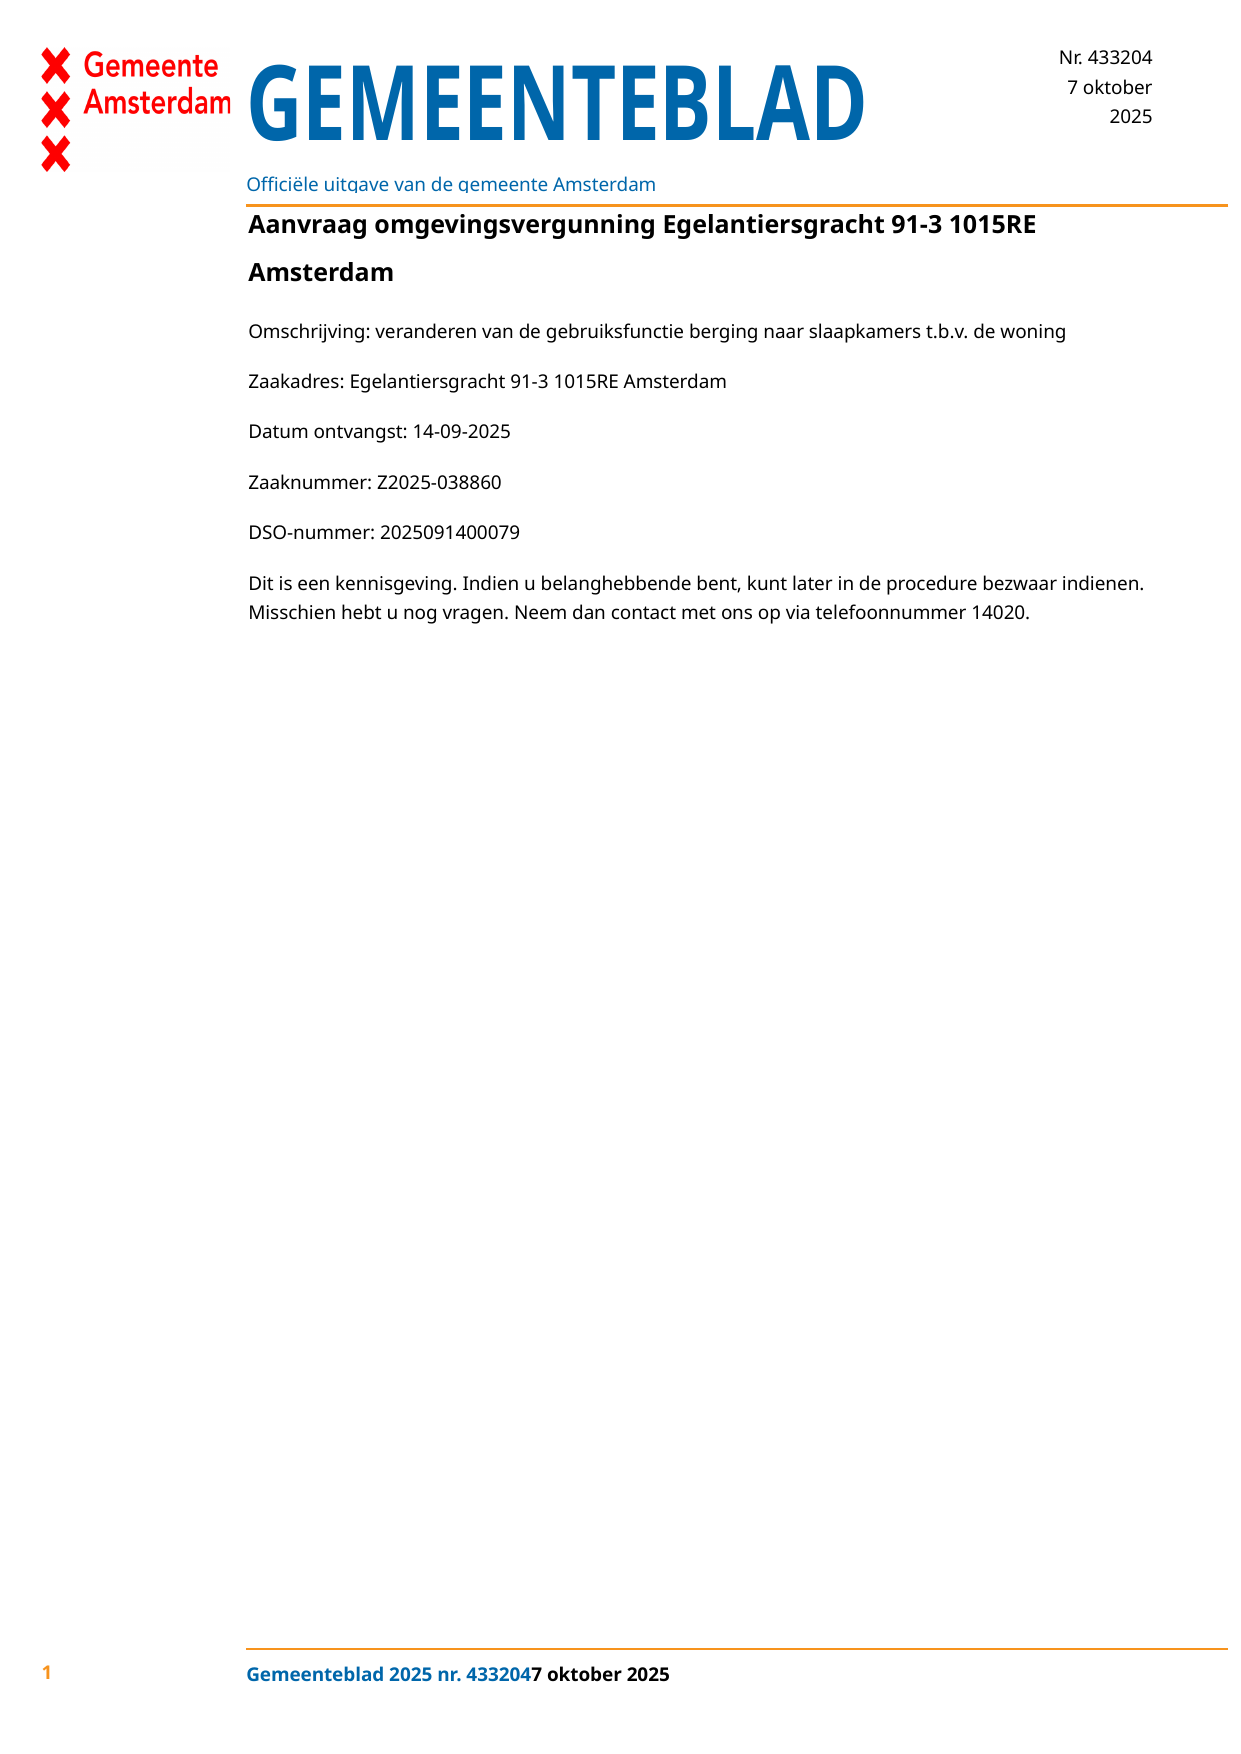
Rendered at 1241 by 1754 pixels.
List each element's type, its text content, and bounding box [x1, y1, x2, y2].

picture [41, 47, 231, 172]
text DSO-nummer: 2025091400079 [248, 519, 1152, 545]
text Zaakadres: Egelantiersgracht 91-3 1015RE Amsterdam [248, 368, 1152, 394]
text Dit is een kennisgeving. Indien u belanghebbende bent, kunt later in de procedure bezwaar indienen. Misschien hebt u nog vragen. Neem dan contact met ons op via telefoonnummer 14020. [248, 570, 1152, 625]
text Zaaknummer: Z2025-038860 [248, 469, 1152, 495]
text Omschrijving: veranderen van de gebruiksfunctie berging naar slaapkamers t.b.v. de woning [248, 318, 1152, 344]
text Aanvraag omgevingsvergunning Egelantiersgracht 91-3 1015RE Amsterdam [248, 207, 1152, 288]
text Datum ontvangst: 14-09-2025 [248, 419, 1152, 444]
